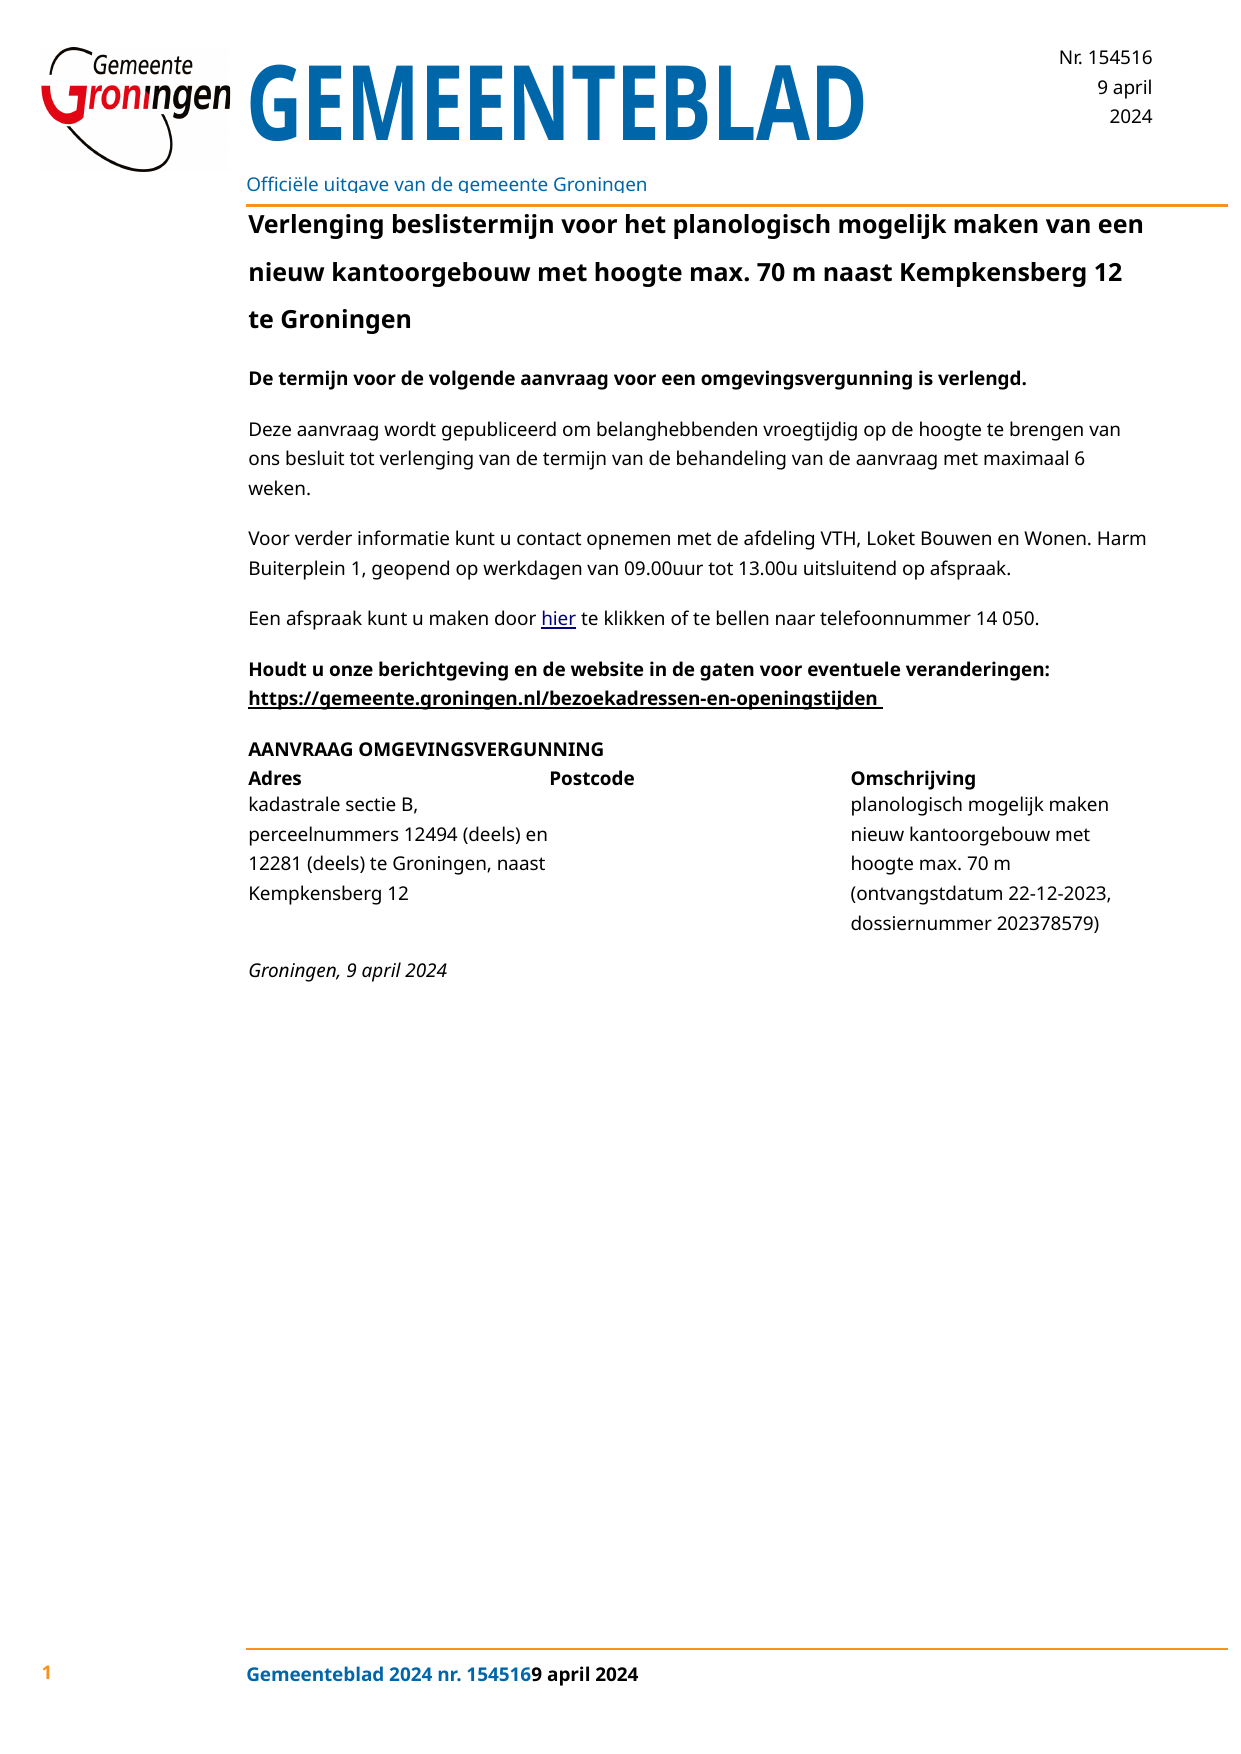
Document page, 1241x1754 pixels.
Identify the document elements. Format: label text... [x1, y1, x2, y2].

text AANVRAAG OMGEVINGSVERGUNNING [248, 736, 1152, 762]
text Verlenging beslistermijn voor het planologisch mogelijk maken van een nieuw kantoorgebouw met hoogte max. 70 m naast Kempkensberg 12 te Groningen [248, 207, 1152, 336]
text Deze aanvraag wordt gepubliceerd om belanghebbenden vroegtijdig op de hoogte te brengen van ons besluit tot verlenging van de termijn van de behandeling van de aanvraag met maximaal 6 weken. [248, 416, 1152, 501]
text Een afspraak kunt u maken door hier te klikken of te bellen naar telefoonnummer 14 050. [248, 606, 1152, 631]
table_header Omschrijving [850, 766, 1152, 791]
table_cell kadastrale sectie B, perceelnummers 12494 (deels) en 12281 (deels) te Groningen, naast Kempkensberg 12 [248, 791, 549, 935]
text Groningen, 9 april 2024 [248, 957, 1152, 983]
text Voor verder informatie kunt u contact opnemen met de afdeling VTH, Loket Bouwen en Wonen. Harm Buiterplein 1, geopend op werkdagen van 09.00uur tot 13.00u uitsluitend op afspraak. [248, 526, 1152, 581]
text De termijn voor de volgende aanvraag voor een omgevingsvergunning is verlengd. [248, 366, 1152, 391]
text Houdt u onze berichtgeving en de website in de gaten voor eventuele veranderingen: https://gemeente.groningen.nl/bezoekadressen-en-openingstijden [248, 656, 1152, 711]
picture [41, 47, 231, 172]
table_cell planologisch mogelijk maken nieuw kantoorgebouw met hoogte max. 70 m (ontvangstdatum 22-12-2023, dossiernummer 202378579) [850, 791, 1152, 935]
table_cell [549, 791, 850, 935]
table_header Adres [248, 766, 549, 791]
table_header Postcode [549, 766, 850, 791]
